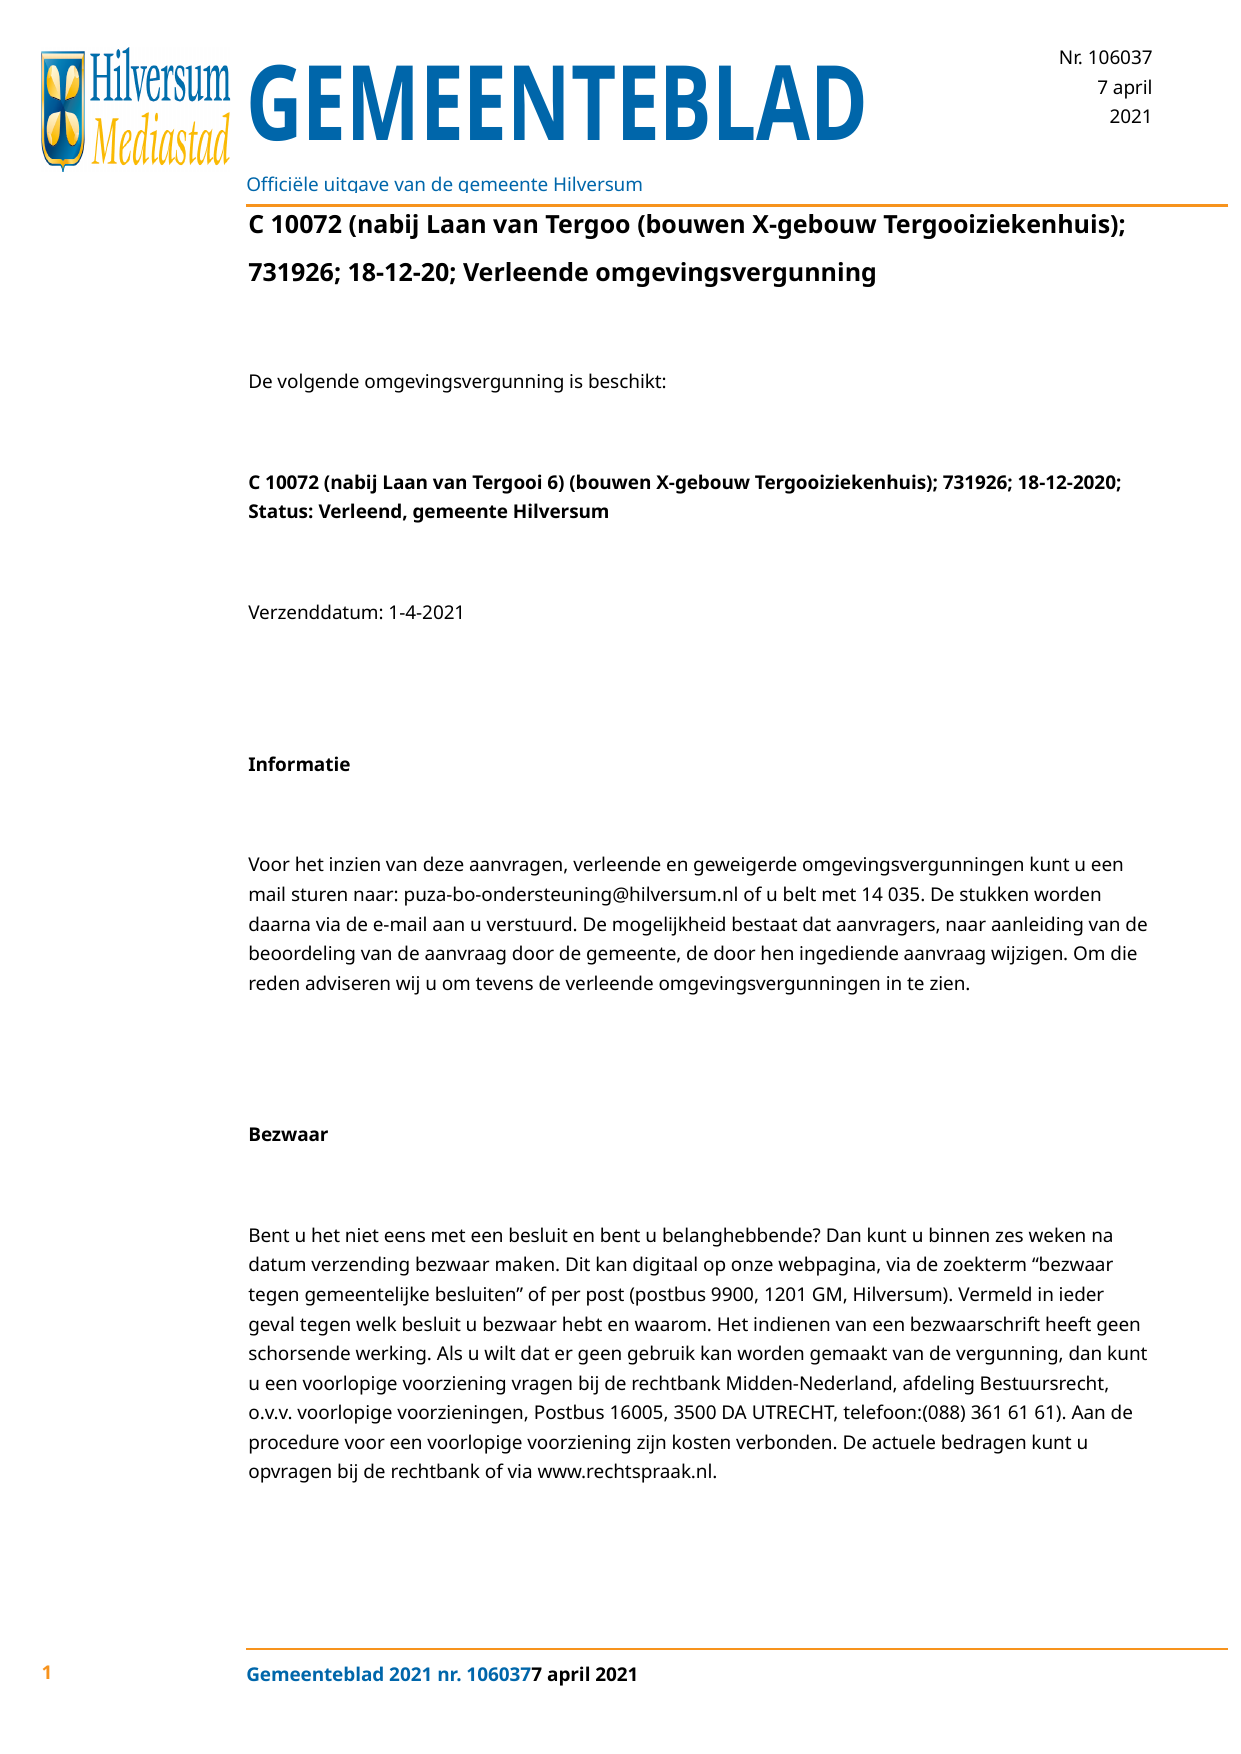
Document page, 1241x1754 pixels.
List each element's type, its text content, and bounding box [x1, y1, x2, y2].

text C 10072 (nabij Laan van Tergoo (bouwen X-gebouw Tergooiziekenhuis); 731926; 18-12-20; Verleende omgevingsvergunning [248, 207, 1152, 288]
text Informatie [248, 751, 1152, 777]
text Bent u het niet eens met een besluit en bent u belanghebbende? Dan kunt u binnen zes weken na datum verzending bezwaar maken. Dit kan digitaal op onze webpagina, via de zoekterm “bezwaar tegen gemeentelijke besluiten” of per post (postbus 9900, 1201 GM, Hilversum). Vermeld in ieder geval tegen welk besluit u bezwaar hebt en waarom. Het indienen van een bezwaarschrift heeft geen schorsende werking. Als u wilt dat er geen gebruik kan worden gemaakt van de vergunning, dan kunt u een voorlopige voorziening vragen bij de rechtbank Midden-Nederland, afdeling Bestuursrecht, o.v.v. voorlopige voorzieningen, Postbus 16005, 3500 DA UTRECHT, telefoon:(088) 361 61 61). Aan de procedure voor een voorlopige voorziening zijn kosten verbonden. De actuele bedragen kunt u opvragen bij de rechtbank of via www.rechtspraak.nl. [248, 1222, 1152, 1484]
text De volgende omgevingsvergunning is beschikt: [248, 368, 1152, 394]
text C 10072 (nabij Laan van Tergooi 6) (bouwen X-gebouw Tergooiziekenhuis); 731926; 18-12-2020; Status: Verleend, gemeente Hilversum [248, 469, 1152, 524]
text Verzenddatum: 1-4-2021 [248, 599, 1152, 625]
picture [41, 47, 231, 172]
text Bezwaar [248, 1121, 1152, 1147]
text Voor het inzien van deze aanvragen, verleende en geweigerde omgevingsvergunningen kunt u een mail sturen naar: puza-bo-ondersteuning@hilversum.nl of u belt met 14 035. De stukken worden daarna via de e-mail aan u verstuurd. De mogelijkheid bestaat dat aanvragers, naar aanleiding van de beoordeling van de aanvraag door de gemeente, de door hen ingediende aanvraag wijzigen. Om die reden adviseren wij u om tevens de verleende omgevingsvergunningen in te zien. [248, 852, 1152, 996]
